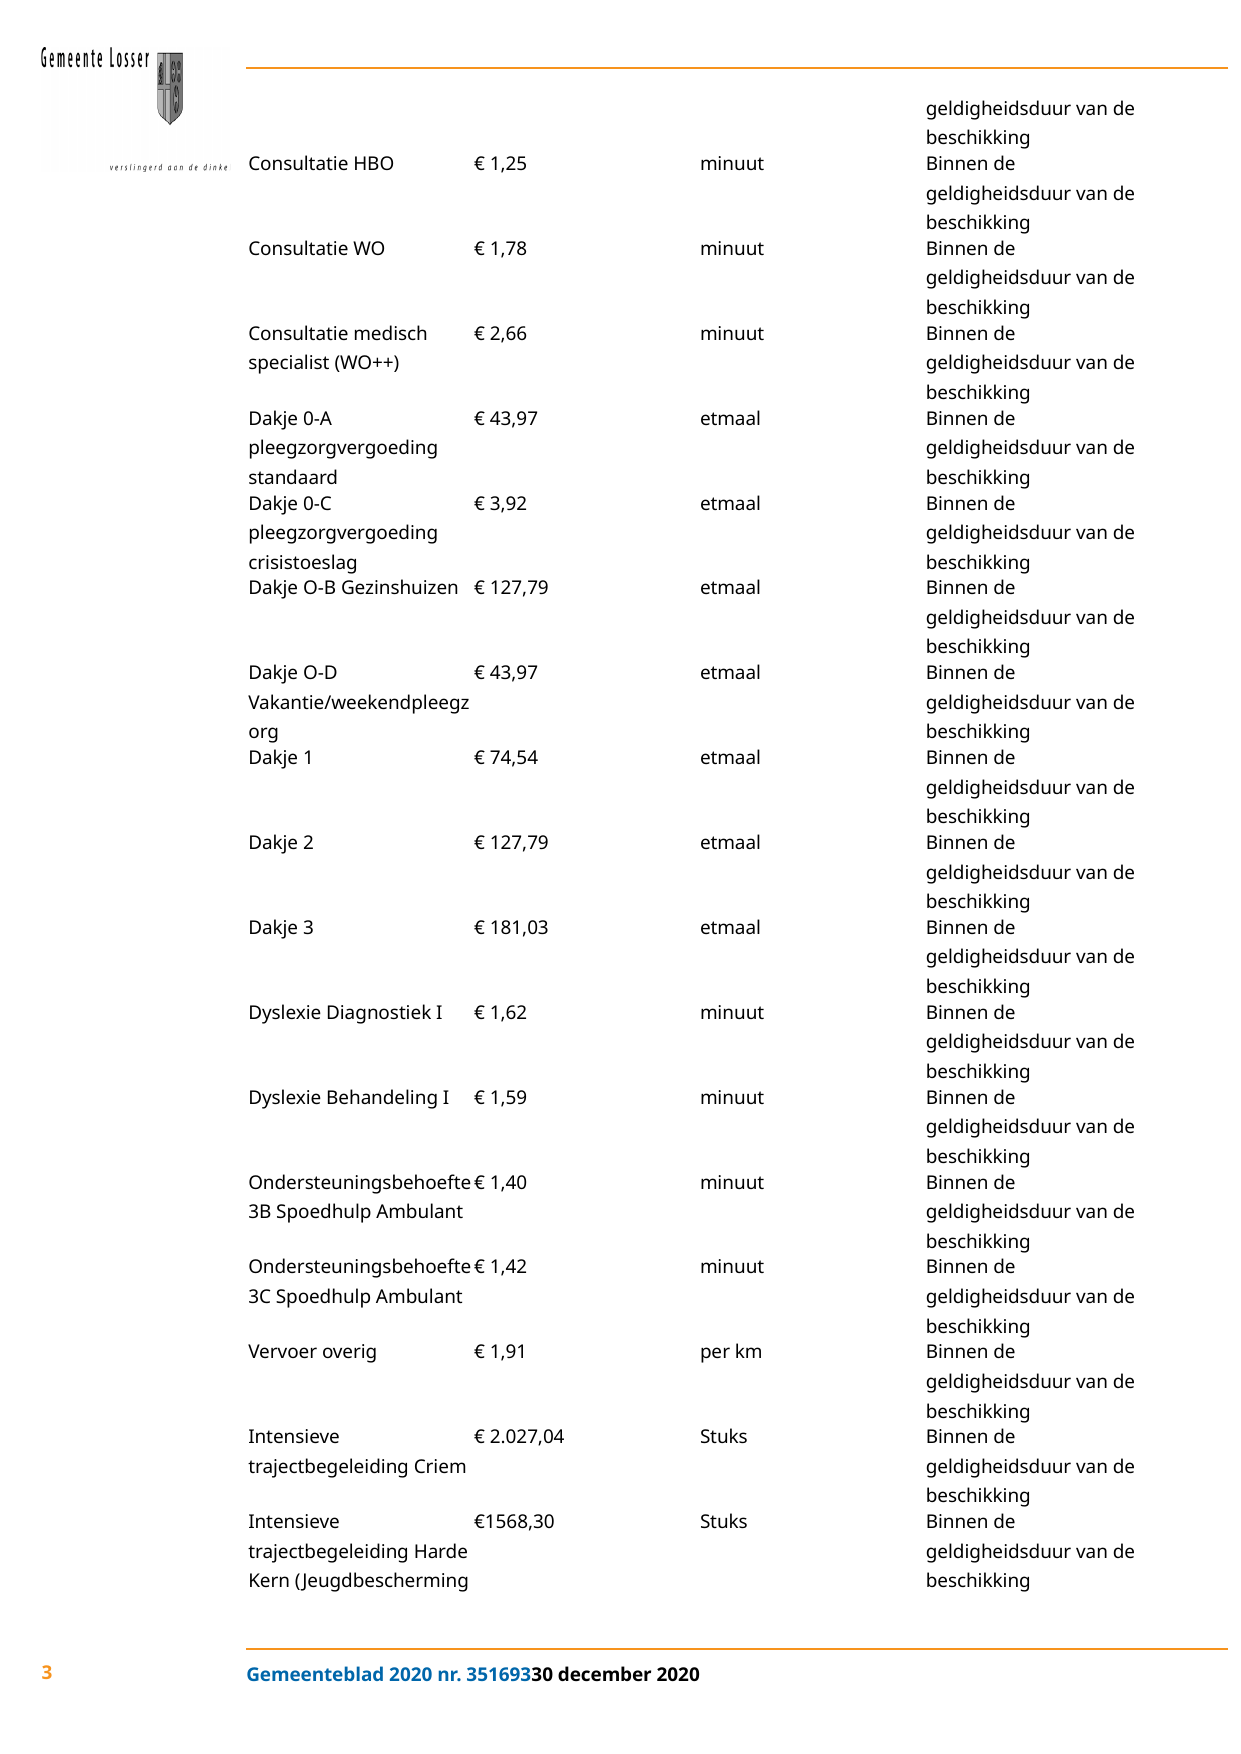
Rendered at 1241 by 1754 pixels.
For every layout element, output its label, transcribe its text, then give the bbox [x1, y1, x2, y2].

table_cell Binnen de geldigheidsduur van de beschikking [926, 235, 1152, 320]
table_cell minuut [700, 1169, 926, 1254]
table_cell Binnen de geldigheidsduur van de beschikking [926, 1169, 1152, 1254]
table_cell € 1,40 [474, 1169, 700, 1254]
table_cell Binnen de geldigheidsduur van de beschikking [926, 744, 1152, 829]
table_cell minuut [700, 320, 926, 405]
table_cell Binnen de geldigheidsduur van de beschikking [926, 829, 1152, 914]
table_cell Binnen de geldigheidsduur van de beschikking [926, 914, 1152, 999]
table_cell Dakje 2 [248, 829, 474, 914]
table_cell Dakje 0-C pleegzorgvergoeding crisistoeslag [248, 490, 474, 574]
table_cell Consultatie HBO [248, 150, 474, 235]
table_cell Binnen de geldigheidsduur van de beschikking [926, 1084, 1152, 1169]
table_cell minuut [700, 1084, 926, 1169]
picture [41, 47, 231, 172]
table_cell etmaal [700, 829, 926, 914]
table_cell Ondersteuningsbehoefte 3B Spoedhulp Ambulant [248, 1169, 474, 1254]
table_cell Dakje 0-A pleegzorgvergoeding standaard [248, 405, 474, 490]
table_cell Binnen de geldigheidsduur van de beschikking [926, 999, 1152, 1084]
table_cell Dakje 1 [248, 744, 474, 829]
table_cell Dakje 3 [248, 914, 474, 999]
table_cell Binnen de geldigheidsduur van de beschikking [926, 150, 1152, 235]
table_cell € 1,91 [474, 1339, 700, 1423]
table_cell Stuks [700, 1509, 926, 1593]
table_cell Consultatie medisch specialist (WO++) [248, 320, 474, 405]
table_cell etmaal [700, 405, 926, 490]
table_cell Binnen de geldigheidsduur van de beschikking [926, 1254, 1152, 1339]
table_cell Intensieve trajectbegeleiding Criem [248, 1424, 474, 1508]
table_cell geldigheidsduur van de beschikking [926, 95, 1152, 150]
table_cell etmaal [700, 490, 926, 574]
table_cell Binnen de geldigheidsduur van de beschikking [926, 660, 1152, 744]
table_cell € 127,79 [474, 829, 700, 914]
table_cell € 3,92 [474, 490, 700, 574]
table_cell Dyslexie Behandeling I [248, 1084, 474, 1169]
table_cell per km [700, 1339, 926, 1423]
table_cell etmaal [700, 744, 926, 829]
table_cell € 2.027,04 [474, 1424, 700, 1508]
table_cell Stuks [700, 1424, 926, 1508]
table_cell € 2,66 [474, 320, 700, 405]
table_cell Dakje O-D Vakantie/weekendpleegzorg [248, 660, 474, 744]
table_cell Ondersteuningsbehoefte 3C Spoedhulp Ambulant [248, 1254, 474, 1339]
table_cell minuut [700, 999, 926, 1084]
table_cell € 43,97 [474, 405, 700, 490]
table_cell Binnen de geldigheidsduur van de beschikking [926, 405, 1152, 490]
table_cell € 1,42 [474, 1254, 700, 1339]
table_cell Dakje O-B Gezinshuizen [248, 575, 474, 659]
table_cell etmaal [700, 914, 926, 999]
table_cell € 181,03 [474, 914, 700, 999]
table_cell minuut [700, 1254, 926, 1339]
table_cell € 1,62 [474, 999, 700, 1084]
table_cell € 1,59 [474, 1084, 700, 1169]
table_cell €1568,30 [474, 1509, 700, 1593]
table_cell Binnen de geldigheidsduur van de beschikking [926, 320, 1152, 405]
table_cell Binnen de geldigheidsduur van de beschikking [926, 575, 1152, 659]
table_cell Consultatie WO [248, 235, 474, 320]
table_cell Dyslexie Diagnostiek I [248, 999, 474, 1084]
table_cell etmaal [700, 575, 926, 659]
table_cell Binnen de geldigheidsduur van de beschikking [926, 1339, 1152, 1423]
table_cell Binnen de geldigheidsduur van de beschikking [926, 1509, 1152, 1593]
table_cell Vervoer overig [248, 1339, 474, 1423]
table_cell [248, 95, 474, 150]
table_cell € 1,25 [474, 150, 700, 235]
table_cell [700, 95, 926, 150]
table_cell € 1,78 [474, 235, 700, 320]
table_cell € 74,54 [474, 744, 700, 829]
table_cell minuut [700, 235, 926, 320]
table_cell [474, 95, 700, 150]
table_cell Intensieve trajectbegeleiding Harde Kern (Jeugdbescherming [248, 1509, 474, 1593]
table_cell Binnen de geldigheidsduur van de beschikking [926, 1424, 1152, 1508]
table_cell minuut [700, 150, 926, 235]
table_cell € 127,79 [474, 575, 700, 659]
table_cell etmaal [700, 660, 926, 744]
table_cell € 43,97 [474, 660, 700, 744]
table_cell Binnen de geldigheidsduur van de beschikking [926, 490, 1152, 574]
